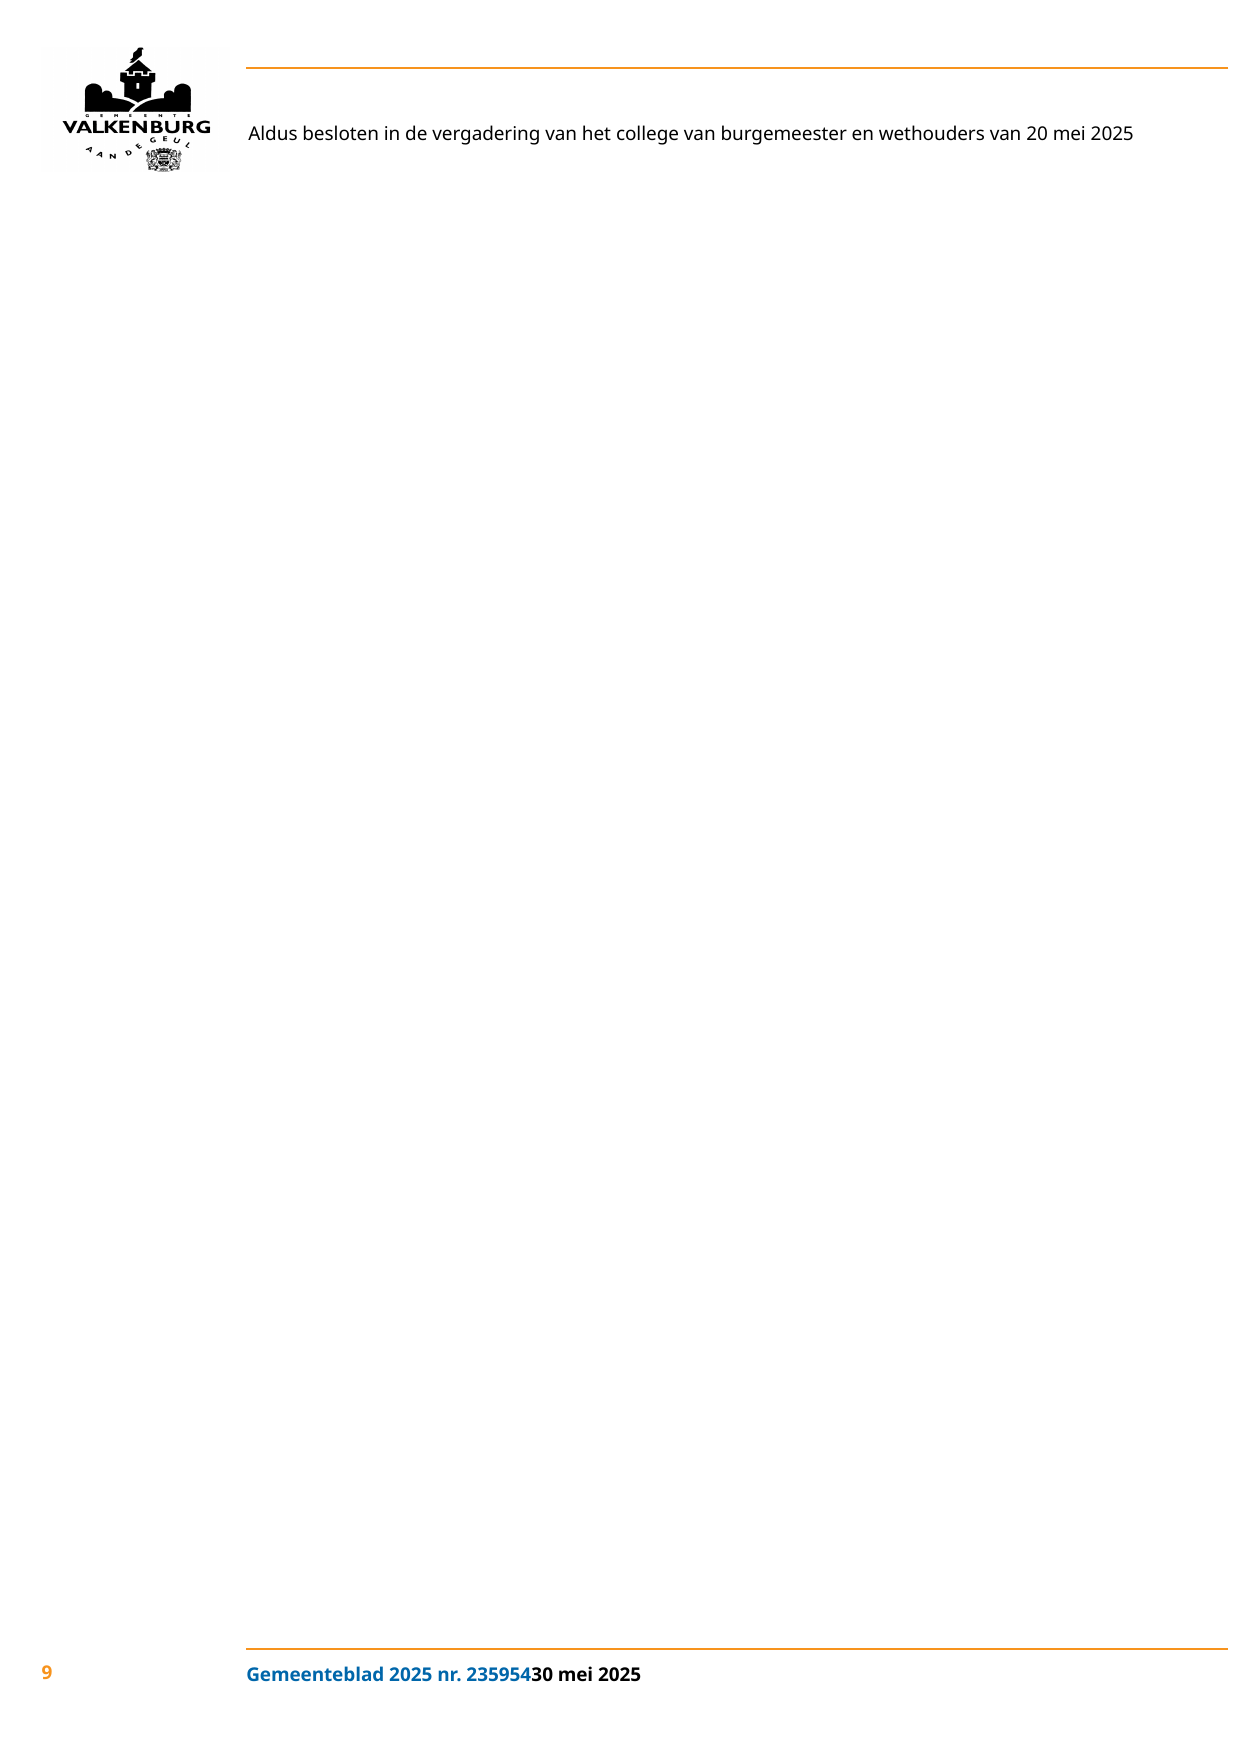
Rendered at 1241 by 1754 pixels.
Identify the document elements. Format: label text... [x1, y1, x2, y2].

text Aldus besloten in de vergadering van het college van burgemeester en wethouders van 20 mei 2025 [248, 121, 1152, 146]
picture [41, 47, 231, 172]
